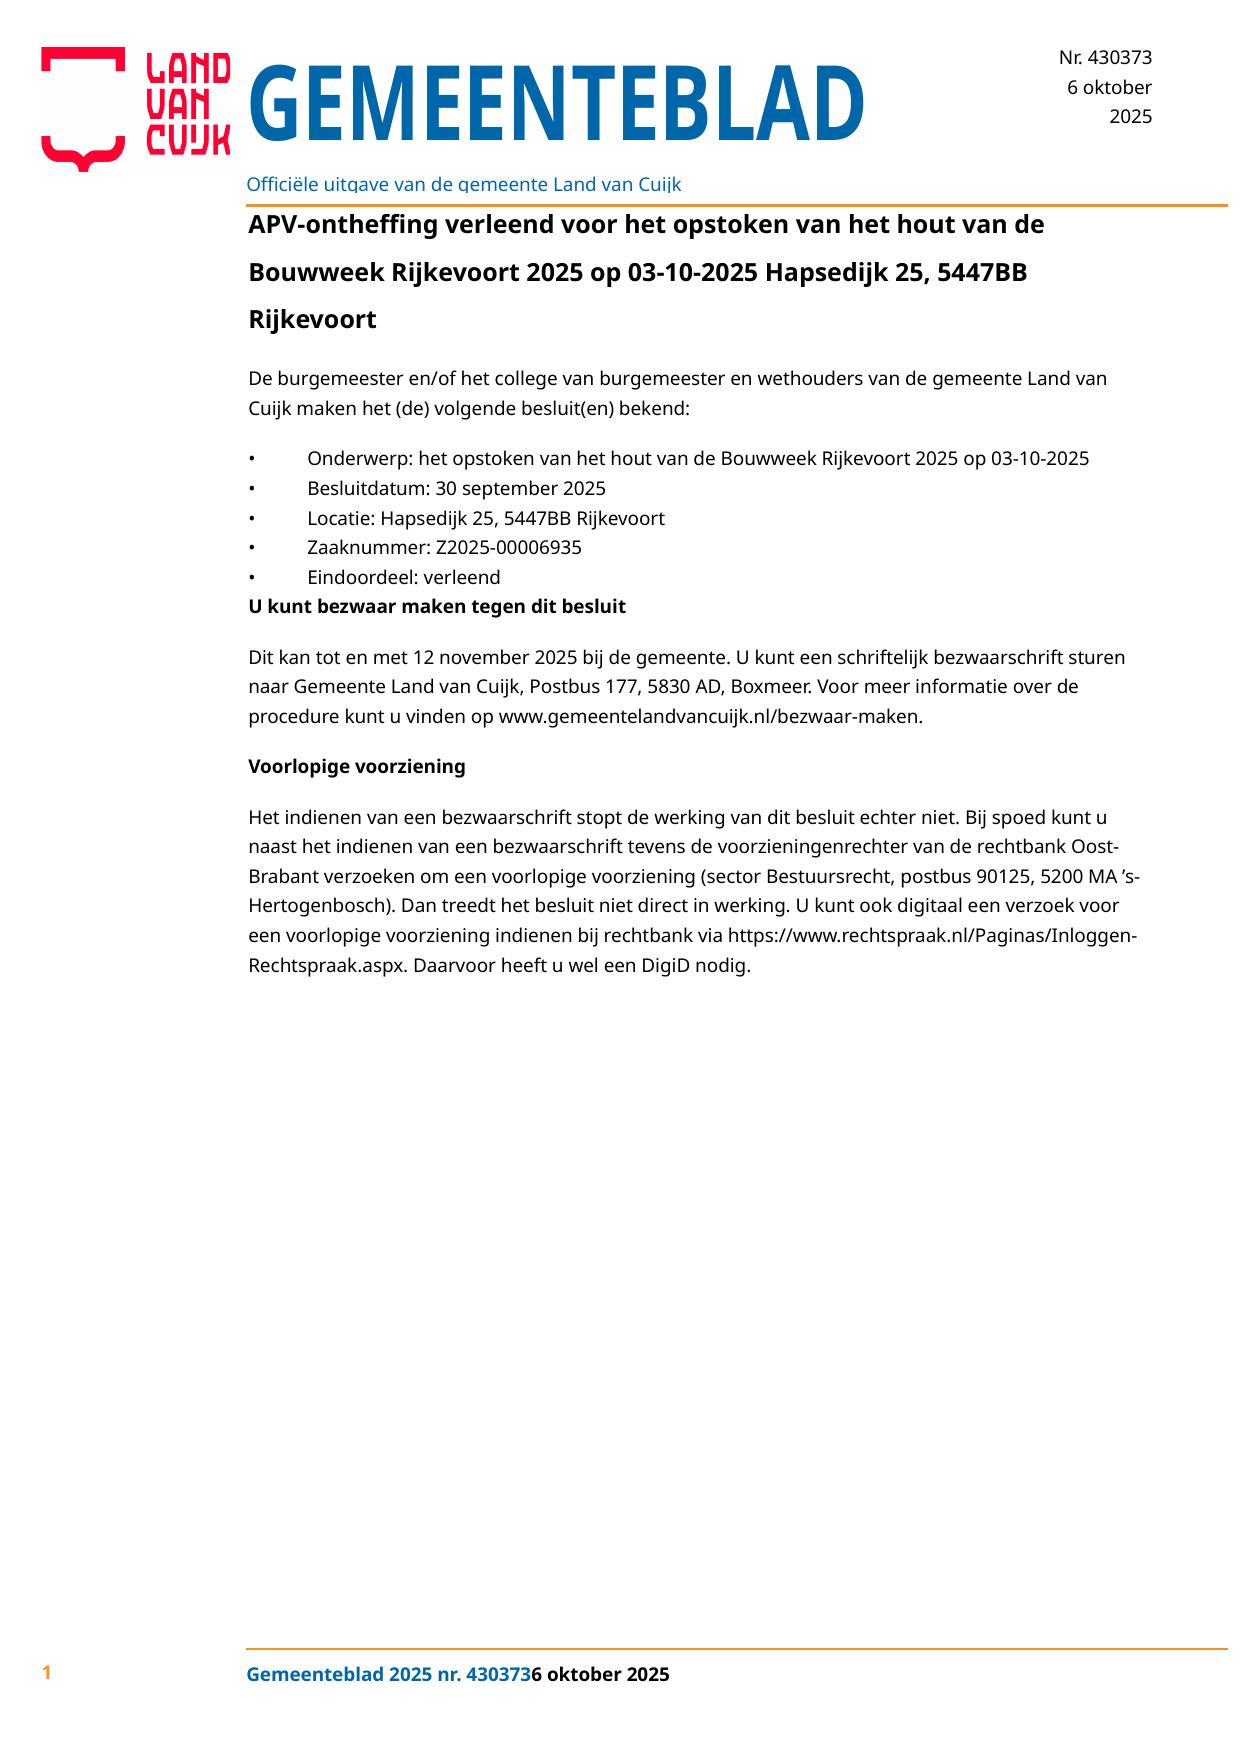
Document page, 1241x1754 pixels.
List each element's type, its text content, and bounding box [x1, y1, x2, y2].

list Besluitdatum: 30 september 2025 [248, 475, 1152, 501]
list Zaaknummer: Z2025-00006935 [248, 534, 1152, 560]
text U kunt bezwaar maken tegen dit besluit [248, 593, 1152, 619]
list Eindoordeel: verleend [248, 564, 1152, 589]
list Onderwerp: het opstoken van het hout van de Bouwweek Rijkevoort 2025 op 03-10-2025 [248, 446, 1152, 471]
text APV-ontheffing verleend voor het opstoken van het hout van de Bouwweek Rijkevoort 2025 op 03-10-2025 Hapsedijk 25, 5447BB Rijkevoort [248, 207, 1152, 336]
list Locatie: Hapsedijk 25, 5447BB Rijkevoort [248, 505, 1152, 530]
text Het indienen van een bezwaarschrift stopt de werking van dit besluit echter niet. Bij spoed kunt u naast het indienen van een bezwaarschrift tevens de voorzieningenrechter van de rechtbank Oost-Brabant verzoeken om een voorlopige voorziening (sector Bestuursrecht, postbus 90125, 5200 MA ’s-Hertogenbosch). Dan treedt het besluit niet direct in werking. U kunt ook digitaal een verzoek voor een voorlopige voorziening indienen bij rechtbank via https://www.rechtspraak.nl/Paginas/Inloggen-Rechtspraak.aspx. Daarvoor heeft u wel een DigiD nodig. [248, 804, 1152, 977]
text Dit kan tot en met 12 november 2025 bij de gemeente. U kunt een schriftelijk bezwaarschrift sturen naar Gemeente Land van Cuijk, Postbus 177, 5830 AD, Boxmeer. Voor meer informatie over de procedure kunt u vinden op www.gemeentelandvancuijk.nl/bezwaar-maken. [248, 644, 1152, 729]
picture [41, 47, 231, 172]
text De burgemeester en/of het college van burgemeester en wethouders van de gemeente Land van Cuijk maken het (de) volgende besluit(en) bekend: [248, 366, 1152, 421]
text Voorlopige voorziening [248, 753, 1152, 779]
